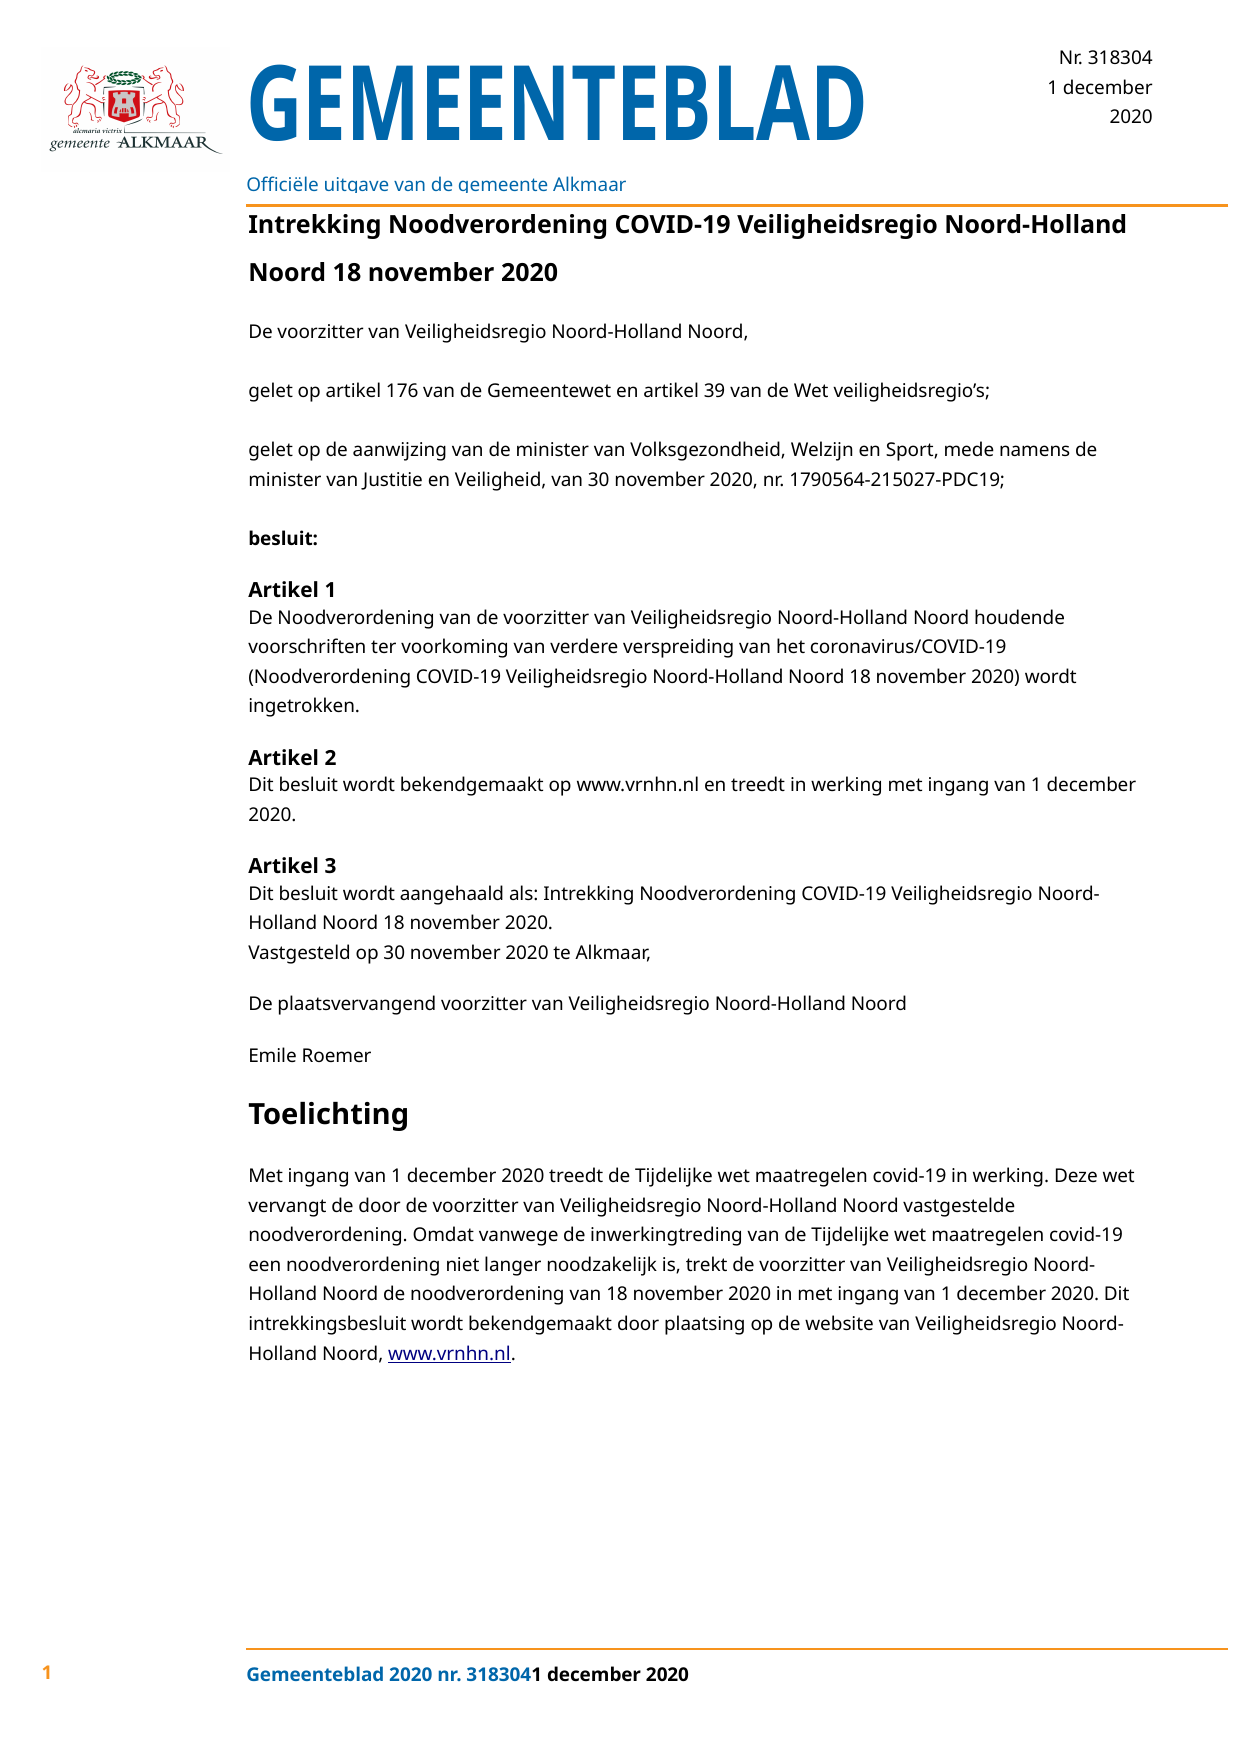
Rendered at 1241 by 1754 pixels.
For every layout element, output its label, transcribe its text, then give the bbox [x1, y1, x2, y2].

text Emile Roemer [248, 1042, 1152, 1068]
picture [41, 47, 231, 172]
text De plaatsvervangend voorzitter van Veiligheidsregio Noord-Holland Noord [248, 991, 1152, 1016]
text Toelichting [248, 1093, 1152, 1133]
text Intrekking Noodverordening COVID-19 Veiligheidsregio Noord-Holland Noord 18 november 2020 [248, 207, 1152, 288]
text Artikel 3 [248, 851, 1152, 880]
text besluit: [248, 525, 1152, 551]
text Artikel 2 [248, 743, 1152, 771]
text Dit besluit wordt aangehaald als: Intrekking Noodverordening COVID-19 Veiligheidsregio Noord-Holland Noord 18 november 2020. [248, 880, 1152, 935]
text Met ingang van 1 december 2020 treedt de Tijdelijke wet maatregelen covid-19 in werking. Deze wet vervangt de door de voorzitter van Veiligheidsregio Noord-Holland Noord vastgestelde noodverordening. Omdat vanwege de inwerkingtreding van de Tijdelijke wet maatregelen covid-19 een noodverordening niet langer noodzakelijk is, trekt de voorzitter van Veiligheidsregio Noord-Holland Noord de noodverordening van 18 november 2020 in met ingang van 1 december 2020. Dit intrekkingsbesluit wordt bekendgemaakt door plaatsing op de website van Veiligheidsregio Noord-Holland Noord, www.vrnhn.nl. [248, 1162, 1152, 1366]
text gelet op de aanwijzing van de minister van Volksgezondheid, Welzijn en Sport, mede namens de minister van Justitie en Veiligheid, van 30 november 2020, nr. 1790564-215027-PDC19; [248, 436, 1152, 492]
text gelet op artikel 176 van de Gemeentewet en artikel 39 van de Wet veiligheidsregio’s; [248, 377, 1152, 403]
text Vastgesteld op 30 november 2020 te Alkmaar, [248, 939, 1152, 965]
text Dit besluit wordt bekendgemaakt op www.vrnhn.nl en treedt in werking met ingang van 1 december 2020. [248, 771, 1152, 827]
text Artikel 1 [248, 575, 1152, 604]
text De Noodverordening van de voorzitter van Veiligheidsregio Noord-Holland Noord houdende voorschriften ter voorkoming van verdere verspreiding van het coronavirus/COVID-19 (Noodverordening COVID-19 Veiligheidsregio Noord-Holland Noord 18 november 2020) wordt ingetrokken. [248, 604, 1152, 718]
text De voorzitter van Veiligheidsregio Noord-Holland Noord, [248, 318, 1152, 344]
